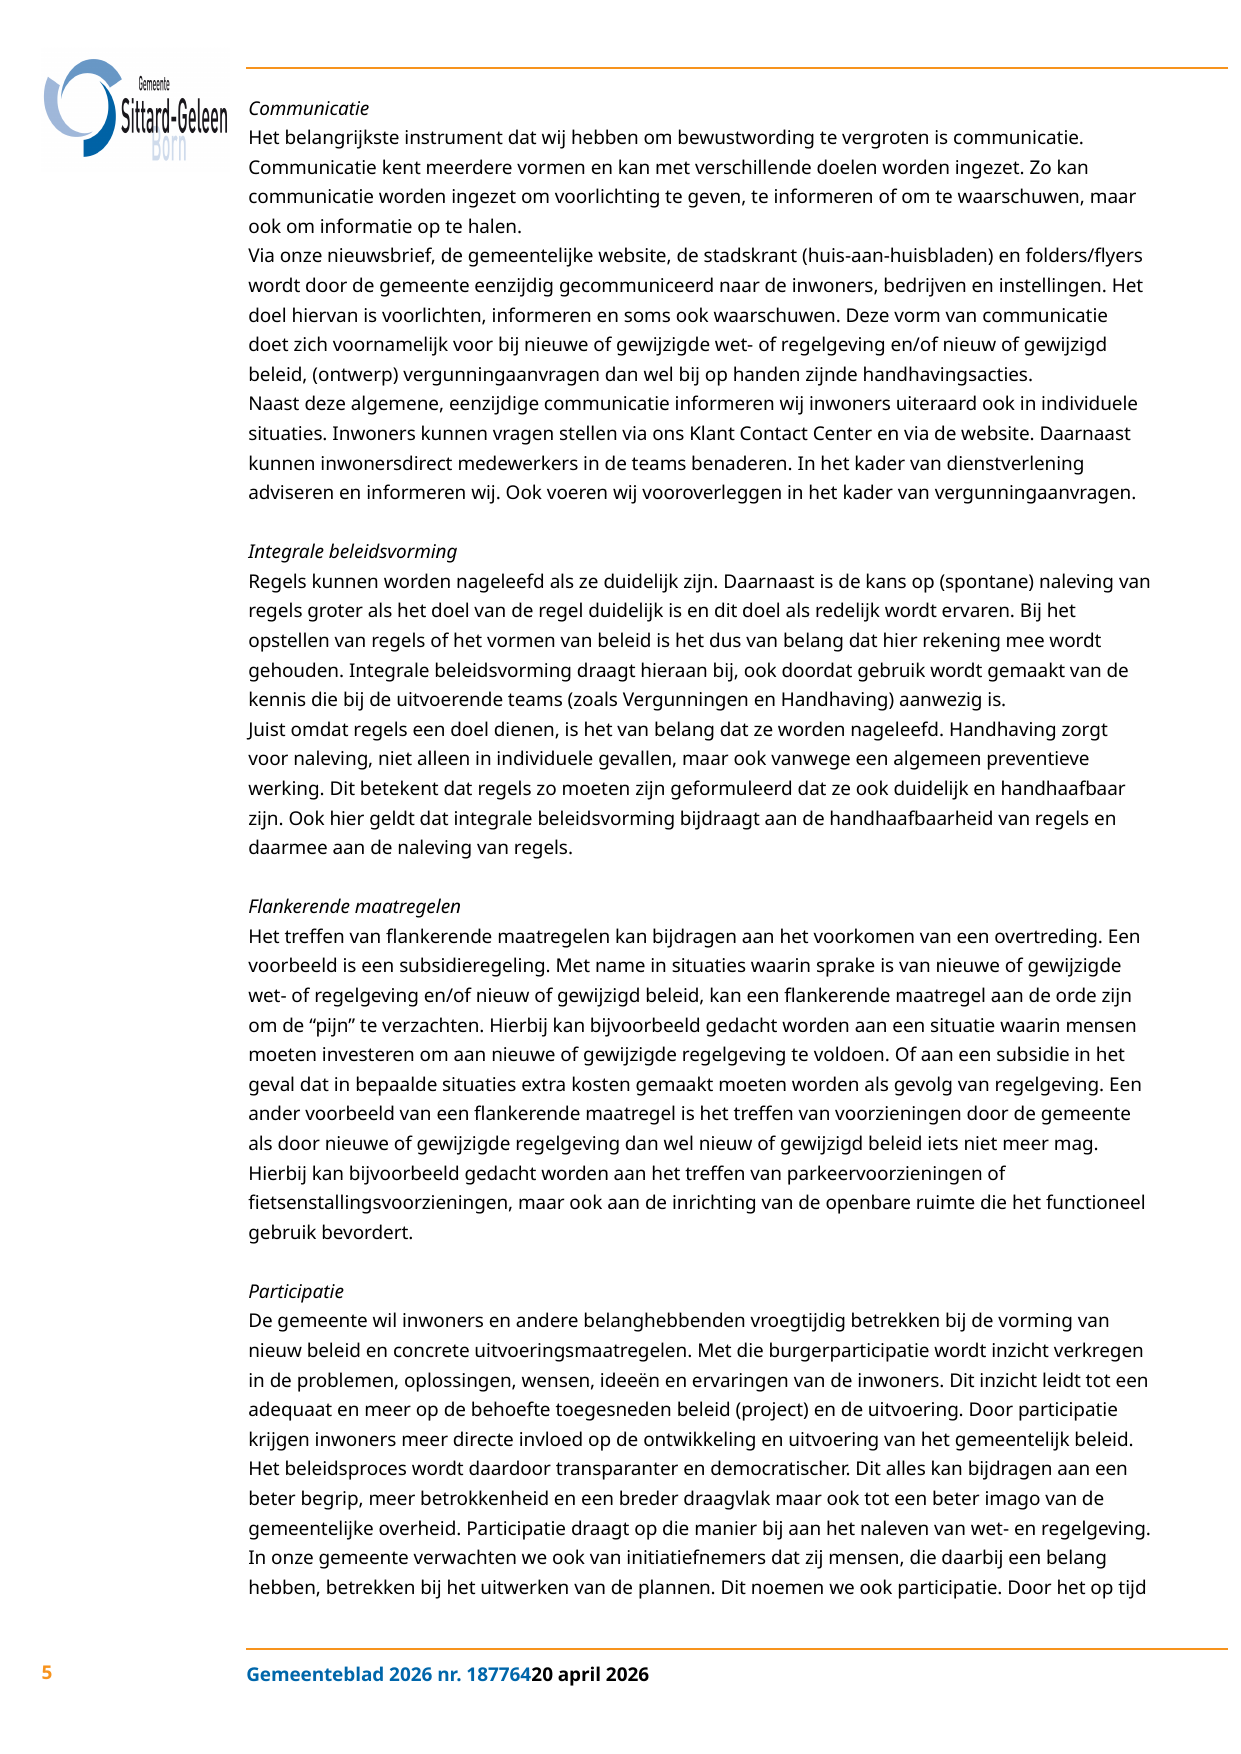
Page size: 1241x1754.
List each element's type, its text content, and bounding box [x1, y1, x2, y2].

text Het treffen van flankerende maatregelen kan bijdragen aan het voorkomen van een overtreding. Een voorbeeld is een subsidieregeling. Met name in situaties waarin sprake is van nieuwe of gewijzigde wet- of regelgeving en/of nieuw of gewijzigd beleid, kan een flankerende maatregel aan de orde zijn om de “pijn” te verzachten. Hierbij kan bijvoorbeeld gedacht worden aan een situatie waarin mensen moeten investeren om aan nieuwe of gewijzigde regelgeving te voldoen. Of aan een subsidie in het geval dat in bepaalde situaties extra kosten gemaakt moeten worden als gevolg van regelgeving. Een ander voorbeeld van een flankerende maatregel is het treffen van voorzieningen door de gemeente als door nieuwe of gewijzigde regelgeving dan wel nieuw of gewijzigd beleid iets niet meer mag. Hierbij kan bijvoorbeeld gedacht worden aan het treffen van parkeervoorzieningen of fietsenstallingsvoorzieningen, maar ook aan de inrichting van de openbare ruimte die het functioneel gebruik bevordert. [248, 923, 1152, 1245]
text Het belangrijkste instrument dat wij hebben om bewustwording te vergroten is communicatie. Communicatie kent meerdere vormen en kan met verschillende doelen worden ingezet. Zo kan communicatie worden ingezet om voorlichting te geven, te informeren of om te waarschuwen, maar ook om informatie op te halen. [248, 124, 1152, 239]
text Integrale beleidsvorming [248, 538, 1152, 564]
text Participatie [248, 1278, 1152, 1304]
text Naast deze algemene, eenzijdige communicatie informeren wij inwoners uiteraard ook in individuele situaties. Inwoners kunnen vragen stellen via ons Klant Contact Center en via de website. Daarnaast kunnen inwonersdirect medewerkers in de teams benaderen. In het kader van dienstverlening adviseren en informeren wij. Ook voeren wij vooroverleggen in het kader van vergunningaanvragen. [248, 391, 1152, 505]
text Flankerende maatregelen [248, 893, 1152, 919]
picture [41, 47, 231, 172]
text Juist omdat regels een doel dienen, is het van belang dat ze worden nageleefd. Handhaving zorgt voor naleving, niet alleen in individuele gevallen, maar ook vanwege een algemeen preventieve werking. Dit betekent dat regels zo moeten zijn geformuleerd dat ze ook duidelijk en handhaafbaar zijn. Ook hier geldt dat integrale beleidsvorming bijdraagt aan de handhaafbaarheid van regels en daarmee aan de naleving van regels. [248, 716, 1152, 860]
text Regels kunnen worden nageleefd als ze duidelijk zijn. Daarnaast is de kans op (spontane) naleving van regels groter als het doel van de regel duidelijk is en dit doel als redelijk wordt ervaren. Bij het opstellen van regels of het vormen van beleid is het dus van belang dat hier rekening mee wordt gehouden. Integrale beleidsvorming draagt hieraan bij, ook doordat gebruik wordt gemaakt van de kennis die bij de uitvoerende teams (zoals Vergunningen en Handhaving) aanwezig is. [248, 568, 1152, 712]
text De gemeente wil inwoners en andere belanghebbenden vroegtijdig betrekken bij de vorming van nieuw beleid en concrete uitvoeringsmaatregelen. Met die burgerparticipatie wordt inzicht verkregen in de problemen, oplossingen, wensen, ideeën en ervaringen van de inwoners. Dit inzicht leidt tot een adequaat en meer op de behoefte toegesneden beleid (project) en de uitvoering. Door participatie krijgen inwoners meer directe invloed op de ontwikkeling en uitvoering van het gemeentelijk beleid. Het beleidsproces wordt daardoor transparanter en democratischer. Dit alles kan bijdragen aan een beter begrip, meer betrokkenheid en een breder draagvlak maar ook tot een beter imago van de gemeentelijke overheid. Participatie draagt op die manier bij aan het naleven van wet- en regelgeving. In onze gemeente verwachten we ook van initiatiefnemers dat zij mensen, die daarbij een belang hebben, betrekken bij het uitwerken van de plannen. Dit noemen we ook participatie. Door het op tijd [248, 1308, 1152, 1600]
text Via onze nieuwsbrief, de gemeentelijke website, de stadskrant (huis-aan-huisbladen) en folders/flyers wordt door de gemeente eenzijdig gecommuniceerd naar de inwoners, bedrijven en instellingen. Het doel hiervan is voorlichten, informeren en soms ook waarschuwen. Deze vorm van communicatie doet zich voornamelijk voor bij nieuwe of gewijzigde wet- of regelgeving en/of nieuw of gewijzigd beleid, (ontwerp) vergunningaanvragen dan wel bij op handen zijnde handhavingsacties. [248, 243, 1152, 387]
text Communicatie [248, 95, 1152, 121]
